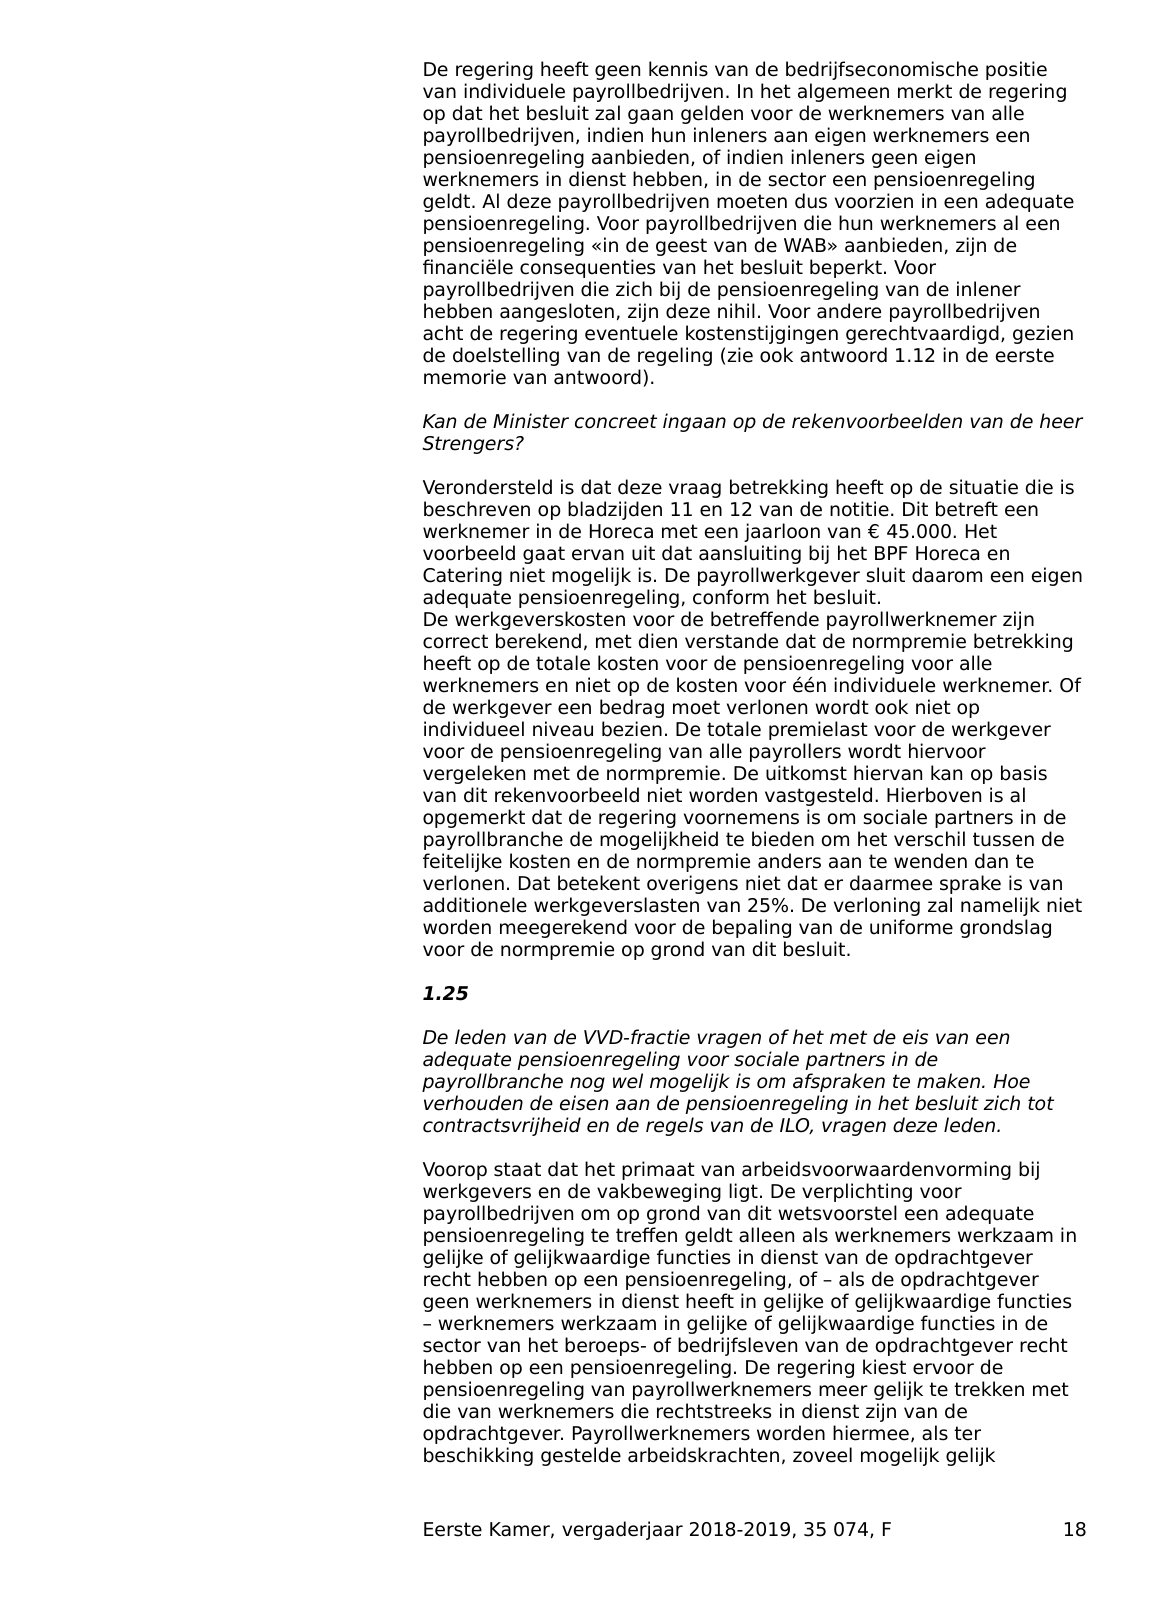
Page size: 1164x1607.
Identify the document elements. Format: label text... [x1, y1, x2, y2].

text Voorop staat dat het primaat van arbeidsvoorwaardenvorming bij werkgevers en de vakbeweging ligt. De verplichting voor payrollbedrijven om op grond van dit wetsvoorstel een adequate pensioenregeling te treffen geldt alleen als werknemers werkzaam in gelijke of gelijkwaardige functies in dienst van de opdrachtgever recht hebben op een pensioenregeling, of – als de opdrachtgever geen werknemers in dienst heeft in gelijke of gelijkwaardige functies – werknemers werkzaam in gelijke of gelijkwaardige functies in de sector van het beroeps- of bedrijfsleven van de opdrachtgever recht hebben op een pensioenregeling. De regering kiest ervoor de pensioenregeling van payrollwerknemers meer gelijk te trekken met die van werknemers die rechtstreeks in dienst zijn van de opdrachtgever. Payrollwerknemers worden hiermee, als ter beschikking gestelde arbeidskrachten, zoveel mogelijk gelijk [422, 1159, 1087, 1467]
text Verondersteld is dat deze vraag betrekking heeft op de situatie die is beschreven op bladzijden 11 en 12 van de notitie. Dit betreft een werknemer in de Horeca met een jaarloon van € 45.000. Het voorbeeld gaat ervan uit dat aansluiting bij het BPF Horeca en Catering niet mogelijk is. De payrollwerkgever sluit daarom een eigen adequate pensioenregeling, conform het besluit. [422, 477, 1087, 609]
subtitle 1.25 [422, 983, 1087, 1005]
text De regering heeft geen kennis van de bedrijfseconomische positie van individuele payrollbedrijven. In het algemeen merkt de regering op dat het besluit zal gaan gelden voor de werknemers van alle payrollbedrijven, indien hun inleners aan eigen werknemers een pensioenregeling aanbieden, of indien inleners geen eigen werknemers in dienst hebben, in de sector een pensioenregeling geldt. Al deze payrollbedrijven moeten dus voorzien in een adequate pensioenregeling. Voor payrollbedrijven die hun werknemers al een pensioenregeling «in de geest van de WAB» aanbieden, zijn de financiële consequenties van het besluit beperkt. Voor payrollbedrijven die zich bij de pensioenregeling van de inlener hebben aangesloten, zijn deze nihil. Voor andere payrollbedrijven acht de regering eventuele kostenstijgingen gerechtvaardigd, gezien de doelstelling van de regeling (zie ook antwoord 1.12 in de eerste memorie van antwoord). [422, 59, 1087, 389]
text De werkgeverskosten voor de betreffende payrollwerknemer zijn correct berekend, met dien verstande dat de normpremie betrekking heeft op de totale kosten voor de pensioenregeling voor alle werknemers en niet op de kosten voor één individuele werknemer. Of de werkgever een bedrag moet verlonen wordt ook niet op individueel niveau bezien. De totale premielast voor de werkgever voor de pensioenregeling van alle payrollers wordt hiervoor vergeleken met de normpremie. De uitkomst hiervan kan op basis van dit rekenvoorbeeld niet worden vastgesteld. Hierboven is al opgemerkt dat de regering voornemens is om sociale partners in de payrollbranche de mogelijkheid te bieden om het verschil tussen de feitelijke kosten en de normpremie anders aan te wenden dan te verlonen. Dat betekent overigens niet dat er daarmee sprake is van additionele werkgeverslasten van 25%. De verloning zal namelijk niet worden meegerekend voor de bepaling van de uniforme grondslag voor de normpremie op grond van dit besluit. [422, 609, 1087, 961]
text Kan de Minister concreet ingaan op de rekenvoorbeelden van de heer Strengers? [422, 411, 1087, 455]
text De leden van de VVD-fractie vragen of het met de eis van een adequate pensioenregeling voor sociale partners in de payrollbranche nog wel mogelijk is om afspraken te maken. Hoe verhouden de eisen aan de pensioenregeling in het besluit zich tot contractsvrijheid en de regels van de ILO, vragen deze leden. [422, 1027, 1087, 1137]
